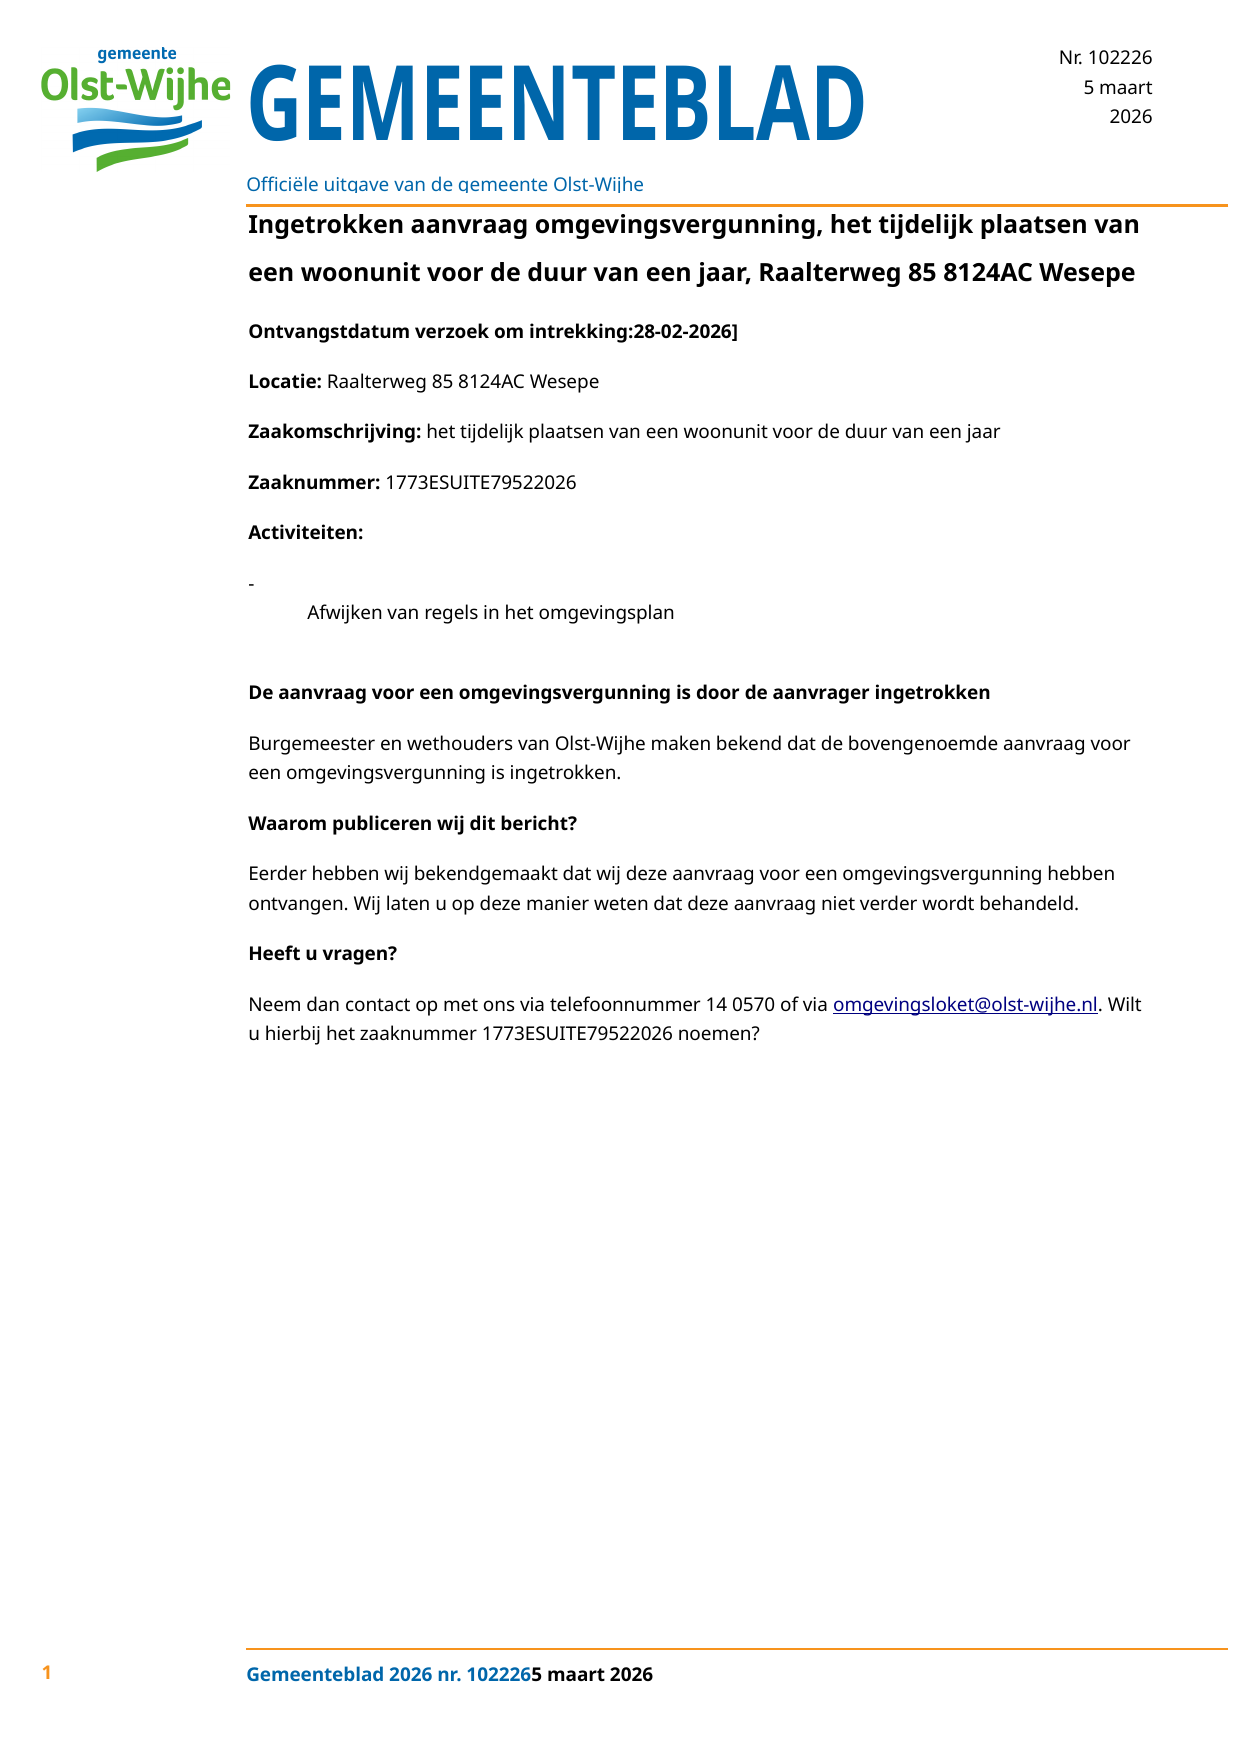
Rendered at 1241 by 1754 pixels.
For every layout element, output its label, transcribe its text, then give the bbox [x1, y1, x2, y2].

text Heeft u vragen? [248, 940, 1152, 966]
text Ingetrokken aanvraag omgevingsvergunning, het tijdelijk plaatsen van een woonunit voor de duur van een jaar, Raalterweg 85 8124AC Wesepe [248, 207, 1152, 288]
text De aanvraag voor een omgevingsvergunning is door de aanvrager ingetrokken [248, 679, 1152, 705]
text Neem dan contact op met ons via telefoonnummer 14 0570 of via omgevingsloket@olst-wijhe.nl. Wilt u hierbij het zaaknummer 1773ESUITE79522026 noemen? [248, 991, 1152, 1046]
list Afwijken van regels in het omgevingsplan [248, 599, 1152, 625]
picture [41, 47, 231, 172]
text Zaaknummer: 1773ESUITE79522026 [248, 469, 1152, 495]
text Zaakomschrijving: het tijdelijk plaatsen van een woonunit voor de duur van een jaar [248, 419, 1152, 444]
text Locatie: Raalterweg 85 8124AC Wesepe [248, 368, 1152, 394]
text Waarom publiceren wij dit bericht? [248, 810, 1152, 836]
text Ontvangstdatum verzoek om intrekking:28-02-2026] [248, 318, 1152, 344]
text Activiteiten: [248, 519, 1152, 545]
text Burgemeester en wethouders van Olst-Wijhe maken bekend dat de bovengenoemde aanvraag voor een omgevingsvergunning is ingetrokken. [248, 730, 1152, 785]
text Eerder hebben wij bekendgemaakt dat wij deze aanvraag voor een omgevingsvergunning hebben ontvangen. Wij laten u op deze manier weten dat deze aanvraag niet verder wordt behandeld. [248, 860, 1152, 916]
